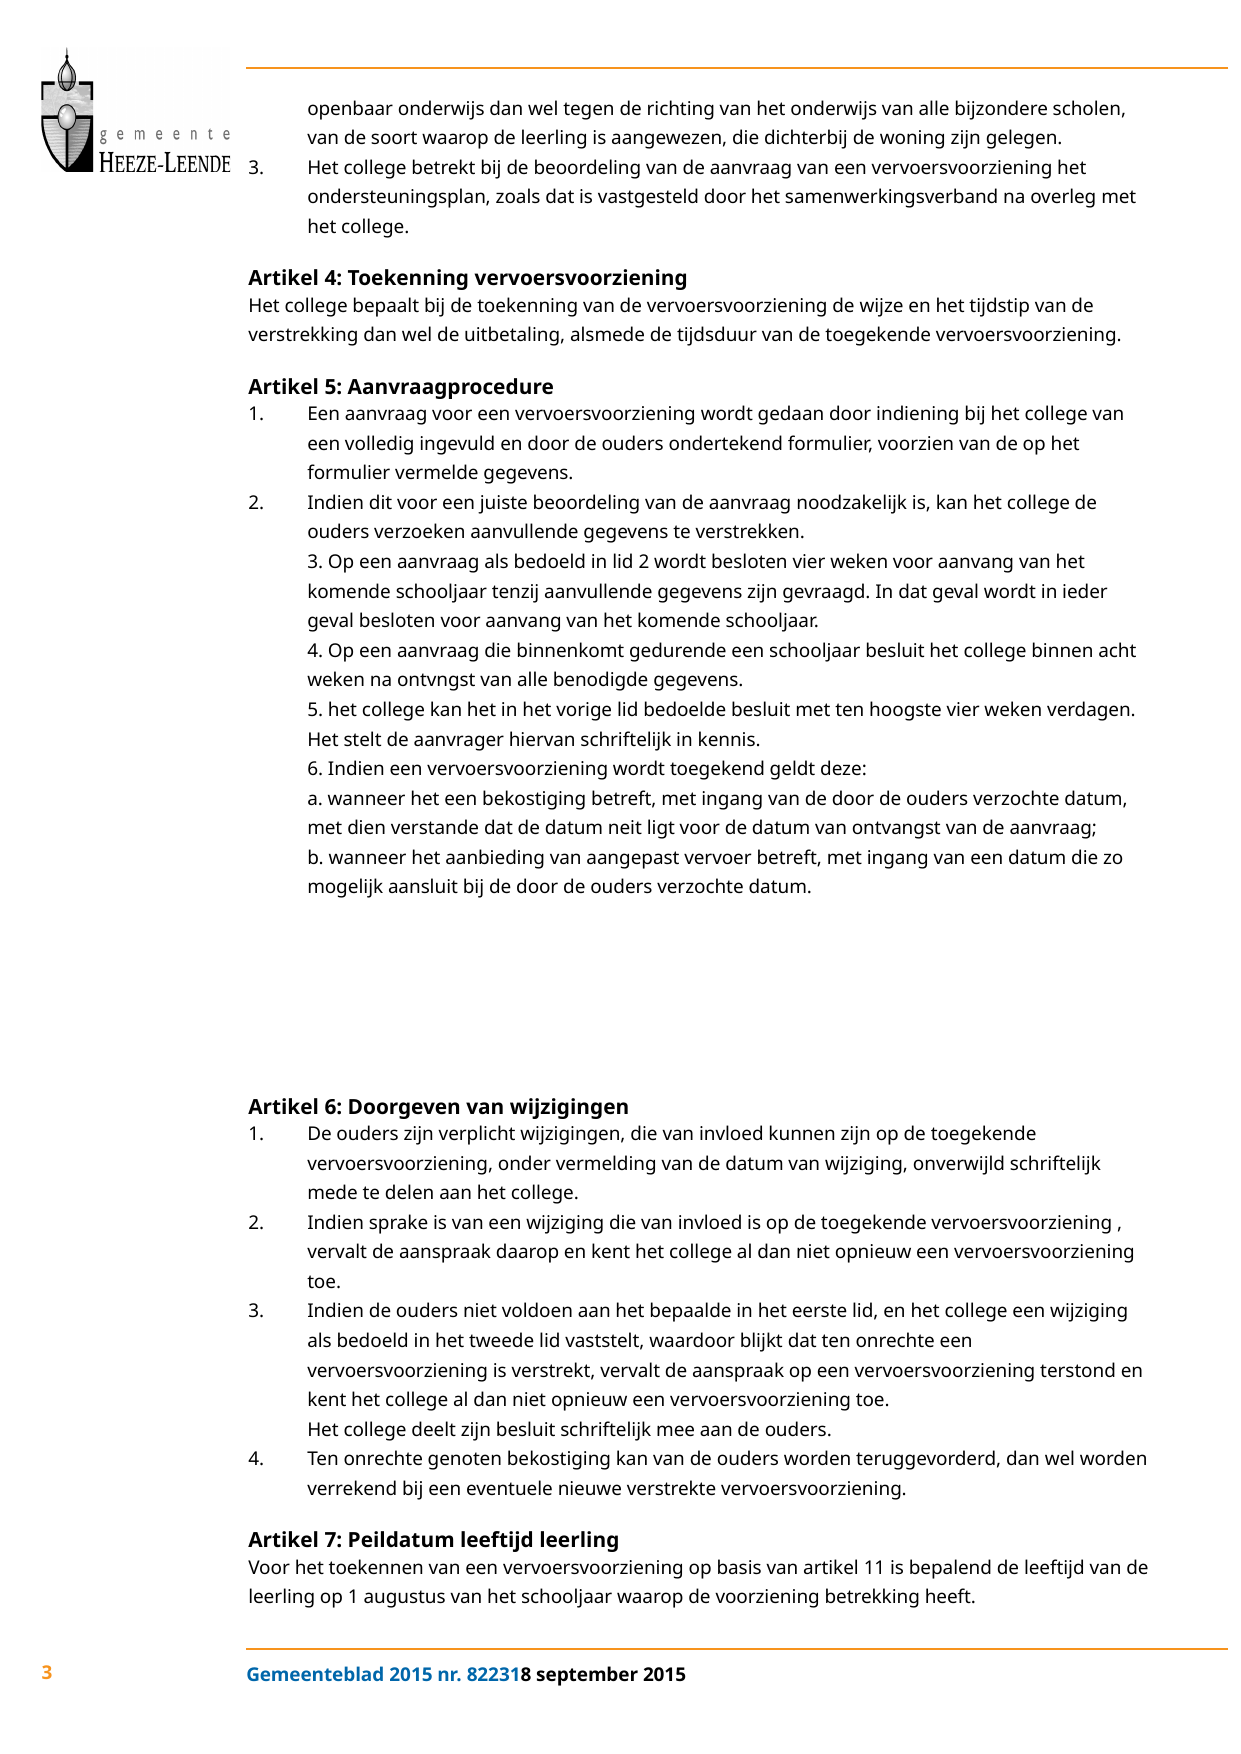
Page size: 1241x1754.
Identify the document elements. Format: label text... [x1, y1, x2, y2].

list Het college betrekt bij de beoordeling van de aanvraag van een vervoersvoorziening het ondersteuningsplan, zoals dat is vastgesteld door het samenwerkingsverband na overleg met het college. [248, 154, 1152, 239]
list 5. het college kan het in het vorige lid bedoelde besluit met ten hoogste vier weken verdagen. Het stelt de aanvrager hiervan schriftelijk in kennis. [248, 696, 1152, 752]
list 3. Op een aanvraag als bedoeld in lid 2 wordt besloten vier weken voor aanvang van het komende schooljaar tenzij aanvullende gegevens zijn gevraagd. In dat geval wordt in ieder geval besloten voor aanvang van het komende schooljaar. [248, 548, 1152, 633]
text Artikel 4: Toekenning vervoersvoorziening [248, 263, 1152, 292]
list Indien sprake is van een wijziging die van invloed is op de toegekende vervoersvoorziening , vervalt de aanspraak daarop en kent het college al dan niet opnieuw een vervoersvoorziening toe. [248, 1209, 1152, 1294]
list Indien dit voor een juiste beoordeling van de aanvraag noodzakelijk is, kan het college de ouders verzoeken aanvullende gegevens te verstrekken. [248, 489, 1152, 544]
list 4. Op een aanvraag die binnenkomt gedurende een schooljaar besluit het college binnen acht weken na ontvngst van alle benodigde gegevens. [248, 637, 1152, 692]
list 6. Indien een vervoersvoorziening wordt toegekend geldt deze: [248, 755, 1152, 781]
text Voor het toekennen van een vervoersvoorziening op basis van artikel 11 is bepalend de leeftijd van de leerling op 1 augustus van het schooljaar waarop de voorziening betrekking heeft. [248, 1554, 1152, 1609]
list De ouders zijn verplicht wijzigingen, die van invloed kunnen zijn op de toegekende vervoersvoorziening, onder vermelding van de datum van wijziging, onverwijld schriftelijk mede te delen aan het college. [248, 1120, 1152, 1205]
picture [41, 47, 231, 172]
list b. wanneer het aanbieding van aangepast vervoer betreft, met ingang van een datum die zo mogelijk aansluit bij de door de ouders verzochte datum. [248, 844, 1152, 899]
text Het college bepaalt bij de toekenning van de vervoersvoorziening de wijze en het tijdstip van de verstrekking dan wel de uitbetaling, alsmede de tijdsduur van de toegekende vervoersvoorziening. [248, 292, 1152, 347]
text Artikel 6: Doorgeven van wijzigingen [248, 1092, 1152, 1120]
list Ten onrechte genoten bekostiging kan van de ouders worden teruggevorderd, dan wel worden verrekend bij een eventuele nieuwe verstrekte vervoersvoorziening. [248, 1446, 1152, 1501]
list openbaar onderwijs dan wel tegen de richting van het onderwijs van alle bijzondere scholen, van de soort waarop de leerling is aangewezen, die dichterbij de woning zijn gelegen. [248, 95, 1152, 150]
list Indien de ouders niet voldoen aan het bepaalde in het eerste lid, en het college een wijziging als bedoeld in het tweede lid vaststelt, waardoor blijkt dat ten onrechte een vervoersvoorziening is verstrekt, vervalt de aanspraak op een vervoersvoorziening terstond en kent het college al dan niet opnieuw een vervoersvoorziening toe. [248, 1298, 1152, 1412]
text Artikel 5: Aanvraagprocedure [248, 372, 1152, 400]
list a. wanneer het een bekostiging betreft, met ingang van de door de ouders verzochte datum, met dien verstande dat de datum neit ligt voor de datum van ontvangst van de aanvraag; [248, 785, 1152, 840]
list Een aanvraag voor een vervoersvoorziening wordt gedaan door indiening bij het college van een volledig ingevuld en door de ouders ondertekend formulier, voorzien van de op het formulier vermelde gegevens. [248, 400, 1152, 485]
list Het college deelt zijn besluit schriftelijk mee aan de ouders. [248, 1416, 1152, 1442]
text Artikel 7: Peildatum leeftijd leerling [248, 1526, 1152, 1554]
